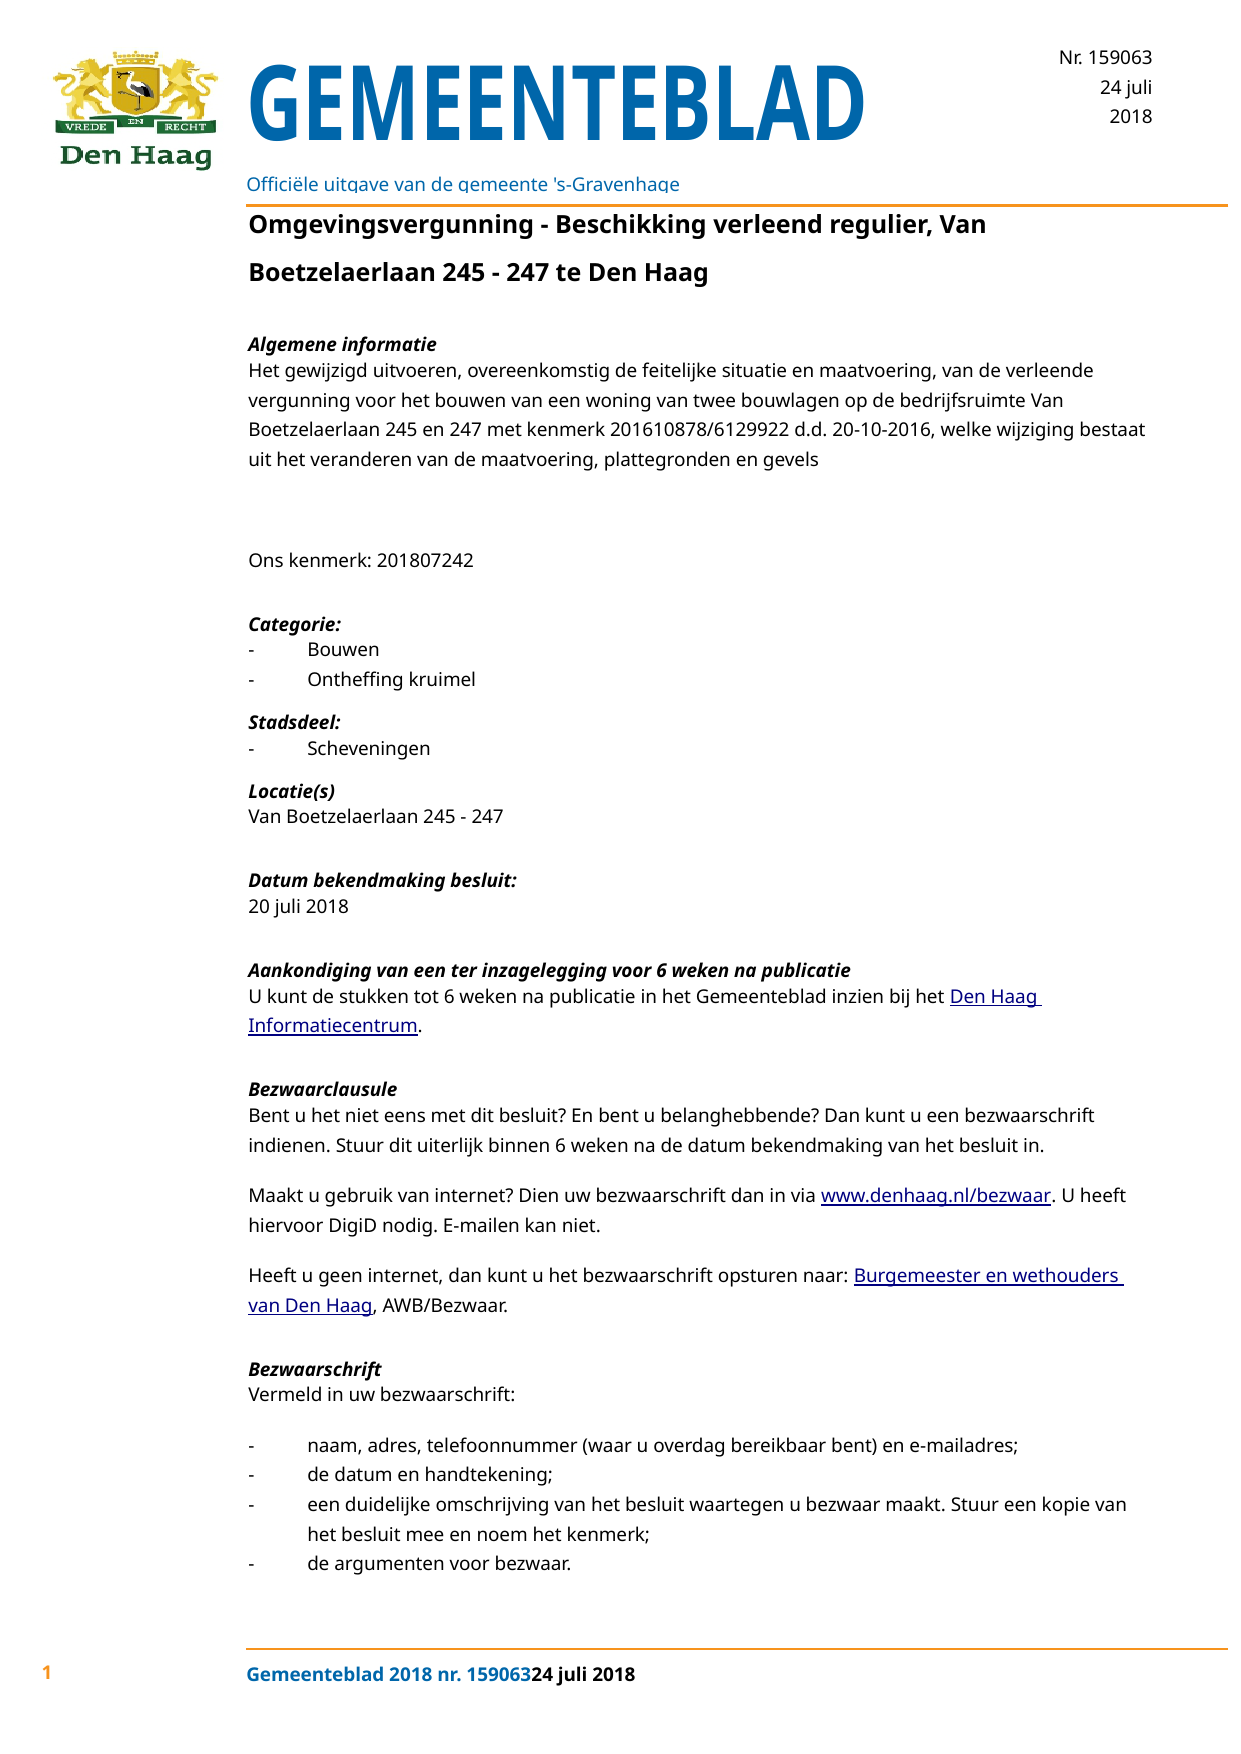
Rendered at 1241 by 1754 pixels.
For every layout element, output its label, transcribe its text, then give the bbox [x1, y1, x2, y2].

picture [41, 47, 231, 172]
list de datum en handtekening; [248, 1462, 1152, 1487]
text Bent u het niet eens met dit besluit? En bent u belanghebbende? Dan kunt u een bezwaarschrift indienen. Stuur dit uiterlijk binnen 6 weken na de datum bekendmaking van het besluit in. [248, 1102, 1152, 1158]
text Vermeld in uw bezwaarschrift: [248, 1382, 1152, 1407]
text Van Boetzelaerlaan 245 - 247 [248, 804, 1152, 829]
list de argumenten voor bezwaar. [248, 1550, 1152, 1576]
list een duidelijke omschrijving van het besluit waartegen u bezwaar maakt. Stuur een kopie van het besluit mee en noem het kenmerk; [248, 1491, 1152, 1547]
text Het gewijzigd uitvoeren, overeenkomstig de feitelijke situatie en maatvoering, van de verleende vergunning voor het bouwen van een woning van twee bouwlagen op de bedrijfsruimte Van Boetzelaerlaan 245 en 247 met kenmerk 201610878/6129922 d.d. 20-10-2016, welke wijziging bestaat uit het veranderen van de maatvoering, plattegronden en gevels [248, 357, 1152, 472]
list Scheveningen [248, 735, 1152, 761]
text U kunt de stukken tot 6 weken na publicatie in het Gemeenteblad inzien bij het Den Haag Informatiecentrum. [248, 983, 1152, 1038]
text Bezwaarclausule [248, 1077, 1152, 1102]
text Bezwaarschrift [248, 1356, 1152, 1382]
text Aankondiging van een ter inzagelegging voor 6 weken na publicatie [248, 957, 1152, 983]
text Categorie: [248, 611, 1152, 636]
text 20 juli 2018 [248, 893, 1152, 919]
list Ontheffing kruimel [248, 666, 1152, 692]
text Heeft u geen internet, dan kunt u het bezwaarschrift opsturen naar: Burgemeester en wethouders van Den Haag, AWB/Bezwaar. [248, 1262, 1152, 1318]
text Algemene informatie [248, 331, 1152, 357]
list naam, adres, telefoonnummer (waar u overdag bereikbaar bent) en e-mailadres; [248, 1432, 1152, 1458]
text Maakt u gebruik van internet? Dien uw bezwaarschrift dan in via www.denhaag.nl/bezwaar. U heeft hiervoor DigiD nodig. E-mailen kan niet. [248, 1182, 1152, 1238]
text Locatie(s) [248, 778, 1152, 804]
text Ons kenmerk: 201807242 [248, 547, 1152, 572]
text Stadsdeel: [248, 709, 1152, 735]
text Omgevingsvergunning - Beschikking verleend regulier, Van Boetzelaerlaan 245 - 247 te Den Haag [248, 207, 1152, 288]
list Bouwen [248, 636, 1152, 662]
text Datum bekendmaking besluit: [248, 868, 1152, 893]
